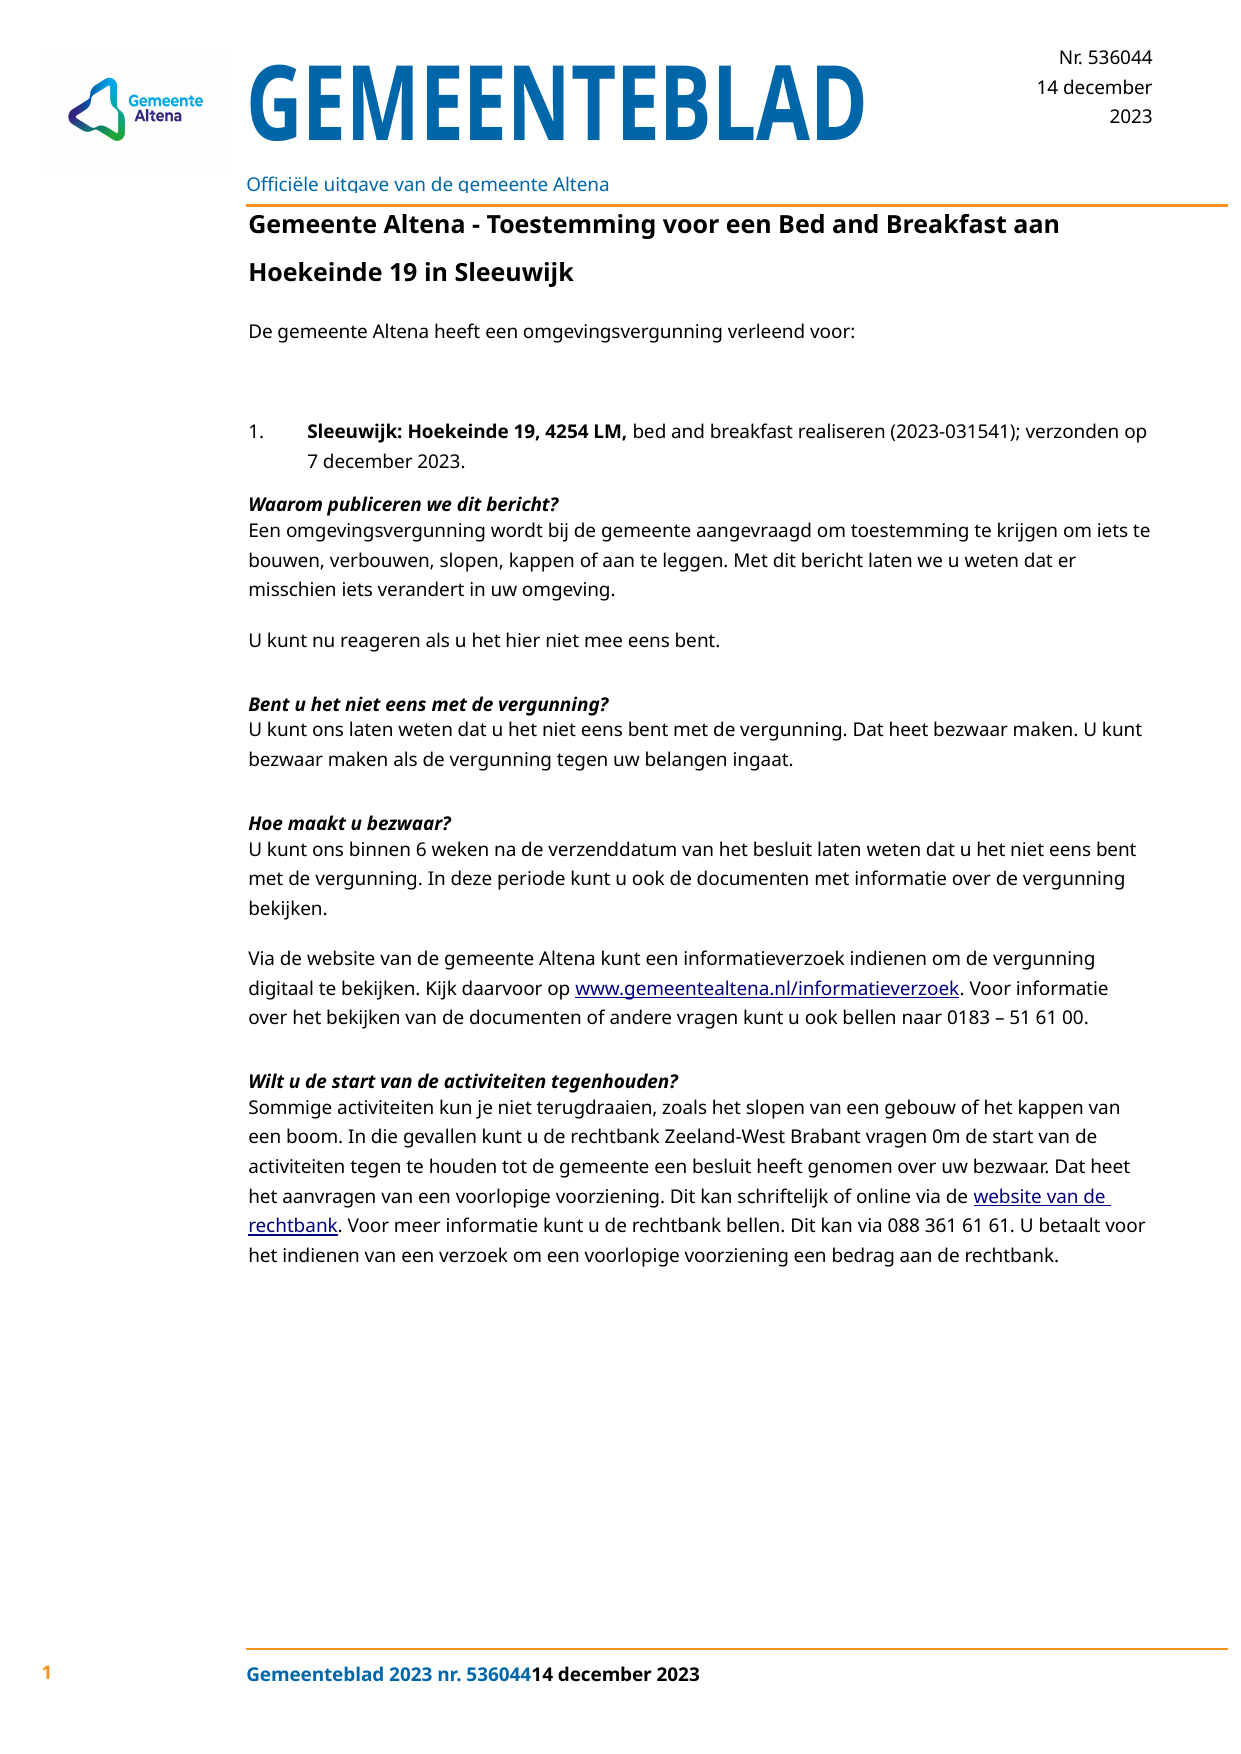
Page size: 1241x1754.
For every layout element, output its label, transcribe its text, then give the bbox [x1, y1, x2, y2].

text Waarom publiceren we dit bericht? [248, 491, 1152, 517]
text De gemeente Altena heeft een omgevingsvergunning verleend voor: [248, 318, 1152, 344]
text Sommige activiteiten kun je niet terugdraaien, zoals het slopen van een gebouw of het kappen van een boom. In die gevallen kunt u de rechtbank Zeeland-West Brabant vragen 0m de start van de activiteiten tegen te houden tot de gemeente een besluit heeft genomen over uw bezwaar. Dat heet het aanvragen van een voorlopige voorziening. Dit kan schriftelijk of online via de website van de rechtbank. Voor meer informatie kunt u de rechtbank bellen. Dit kan via 088 361 61 61. U betaalt voor het indienen van een verzoek om een voorlopige voorziening een bedrag aan de rechtbank. [248, 1094, 1152, 1268]
list Sleeuwijk: Hoekeinde 19, 4254 LM, bed and breakfast realiseren (2023-031541); verzonden op 7 december 2023. [248, 419, 1152, 474]
text Bent u het niet eens met de vergunning? [248, 691, 1152, 716]
text U kunt nu reageren als u het hier niet mee eens bent. [248, 627, 1152, 652]
text U kunt ons binnen 6 weken na de verzenddatum van het besluit laten weten dat u het niet eens bent met de vergunning. In deze periode kunt u ook de documenten met informatie over de vergunning bekijken. [248, 836, 1152, 921]
text U kunt ons laten weten dat u het niet eens bent met de vergunning. Dat heet bezwaar maken. U kunt bezwaar maken als de vergunning tegen uw belangen ingaat. [248, 716, 1152, 772]
text Een omgevingsvergunning wordt bij de gemeente aangevraagd om toestemming te krijgen om iets te bouwen, verbouwen, slopen, kappen of aan te leggen. Met dit bericht laten we u weten dat er misschien iets verandert in uw omgeving. [248, 517, 1152, 602]
text Via de website van de gemeente Altena kunt een informatieverzoek indienen om de vergunning digitaal te bekijken. Kijk daarvoor op www.gemeentealtena.nl/informatieverzoek. Voor informatie over het bekijken van de documenten of andere vragen kunt u ook bellen naar 0183 – 51 61 00. [248, 945, 1152, 1030]
text Hoe maakt u bezwaar? [248, 810, 1152, 836]
picture [41, 47, 231, 172]
text Wilt u de start van de activiteiten tegenhouden? [248, 1068, 1152, 1094]
text Gemeente Altena - Toestemming voor een Bed and Breakfast aan Hoekeinde 19 in Sleeuwijk [248, 207, 1152, 288]
